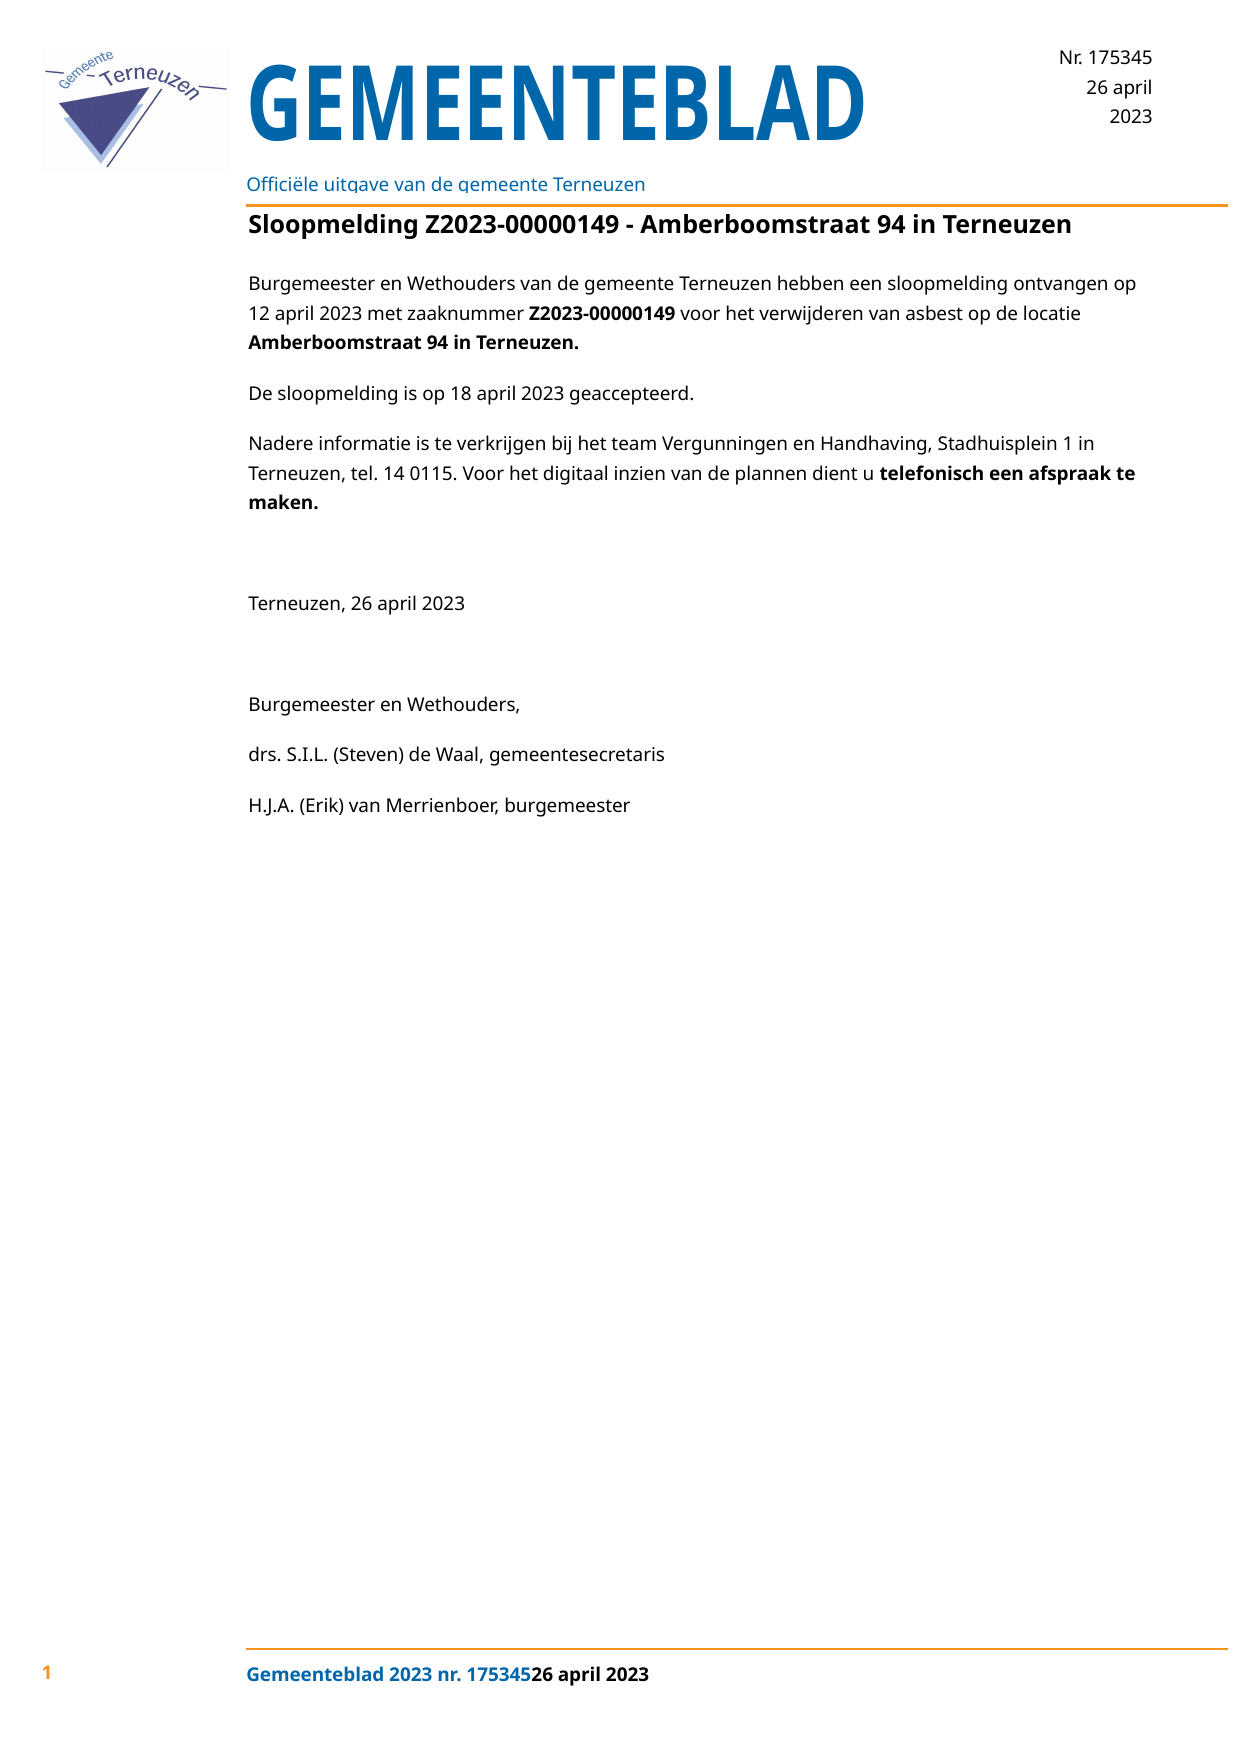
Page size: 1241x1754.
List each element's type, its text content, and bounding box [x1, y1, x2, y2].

text Sloopmelding Z2023-00000149 - Amberboomstraat 94 in Terneuzen [248, 207, 1152, 241]
text Burgemeester en Wethouders, [248, 691, 1152, 717]
text drs. S.I.L. (Steven) de Waal, gemeentesecretaris [248, 742, 1152, 767]
picture [41, 47, 231, 172]
text H.J.A. (Erik) van Merrienboer, burgemeester [248, 792, 1152, 818]
text Burgemeester en Wethouders van de gemeente Terneuzen hebben een sloopmelding ontvangen op 12 april 2023 met zaaknummer Z2023-00000149 voor het verwijderen van asbest op de locatie Amberboomstraat 94 in Terneuzen. [248, 270, 1152, 355]
text Terneuzen, 26 april 2023 [248, 590, 1152, 616]
text Nadere informatie is te verkrijgen bij het team Vergunningen en Handhaving, Stadhuisplein 1 in Terneuzen, tel. 14 0115. Voor het digitaal inzien van de plannen dient u telefonisch een afspraak te maken. [248, 430, 1152, 515]
text De sloopmelding is op 18 april 2023 geaccepteerd. [248, 380, 1152, 406]
